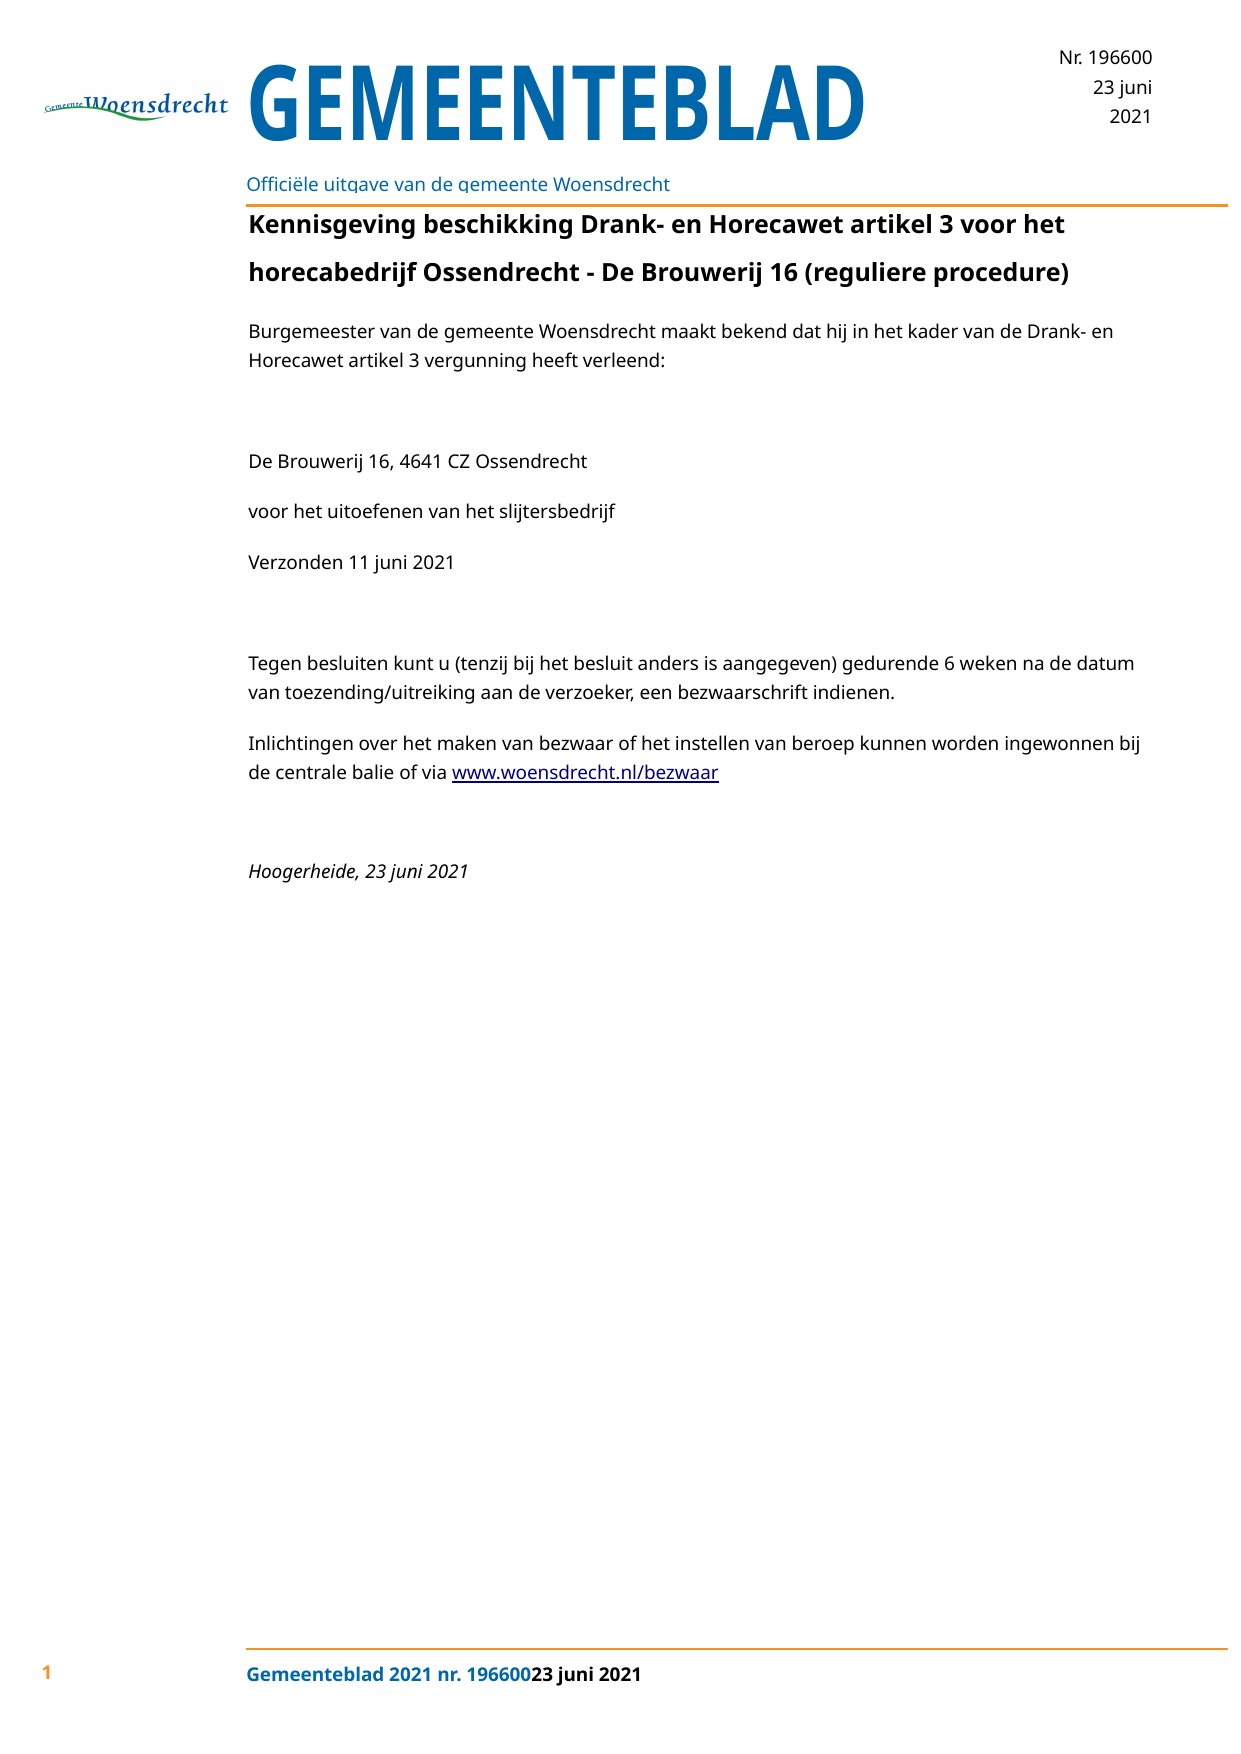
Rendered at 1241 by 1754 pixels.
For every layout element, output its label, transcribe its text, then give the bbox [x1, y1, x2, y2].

text Verzonden 11 juni 2021 [248, 549, 1152, 575]
text voor het uitoefenen van het slijtersbedrijf [248, 499, 1152, 524]
text Burgemeester van de gemeente Woensdrecht maakt bekend dat hij in het kader van de Drank- en Horecawet artikel 3 vergunning heeft verleend: [248, 318, 1152, 373]
text Inlichtingen over het maken van bezwaar of het instellen van beroep kunnen worden ingewonnen bij de centrale balie of via www.woensdrecht.nl/bezwaar [248, 730, 1152, 785]
text Tegen besluiten kunt u (tenzij bij het besluit anders is aangegeven) gedurende 6 weken na de datum van toezending/uitreiking aan de verzoeker, een bezwaarschrift indienen. [248, 650, 1152, 705]
text De Brouwerij 16, 4641 CZ Ossendrecht [248, 448, 1152, 474]
text Hoogerheide, 23 juni 2021 [248, 858, 1152, 883]
text Kennisgeving beschikking Drank- en Horecawet artikel 3 voor het horecabedrijf Ossendrecht - De Brouwerij 16 (reguliere procedure) [248, 207, 1152, 288]
picture [41, 47, 231, 172]
